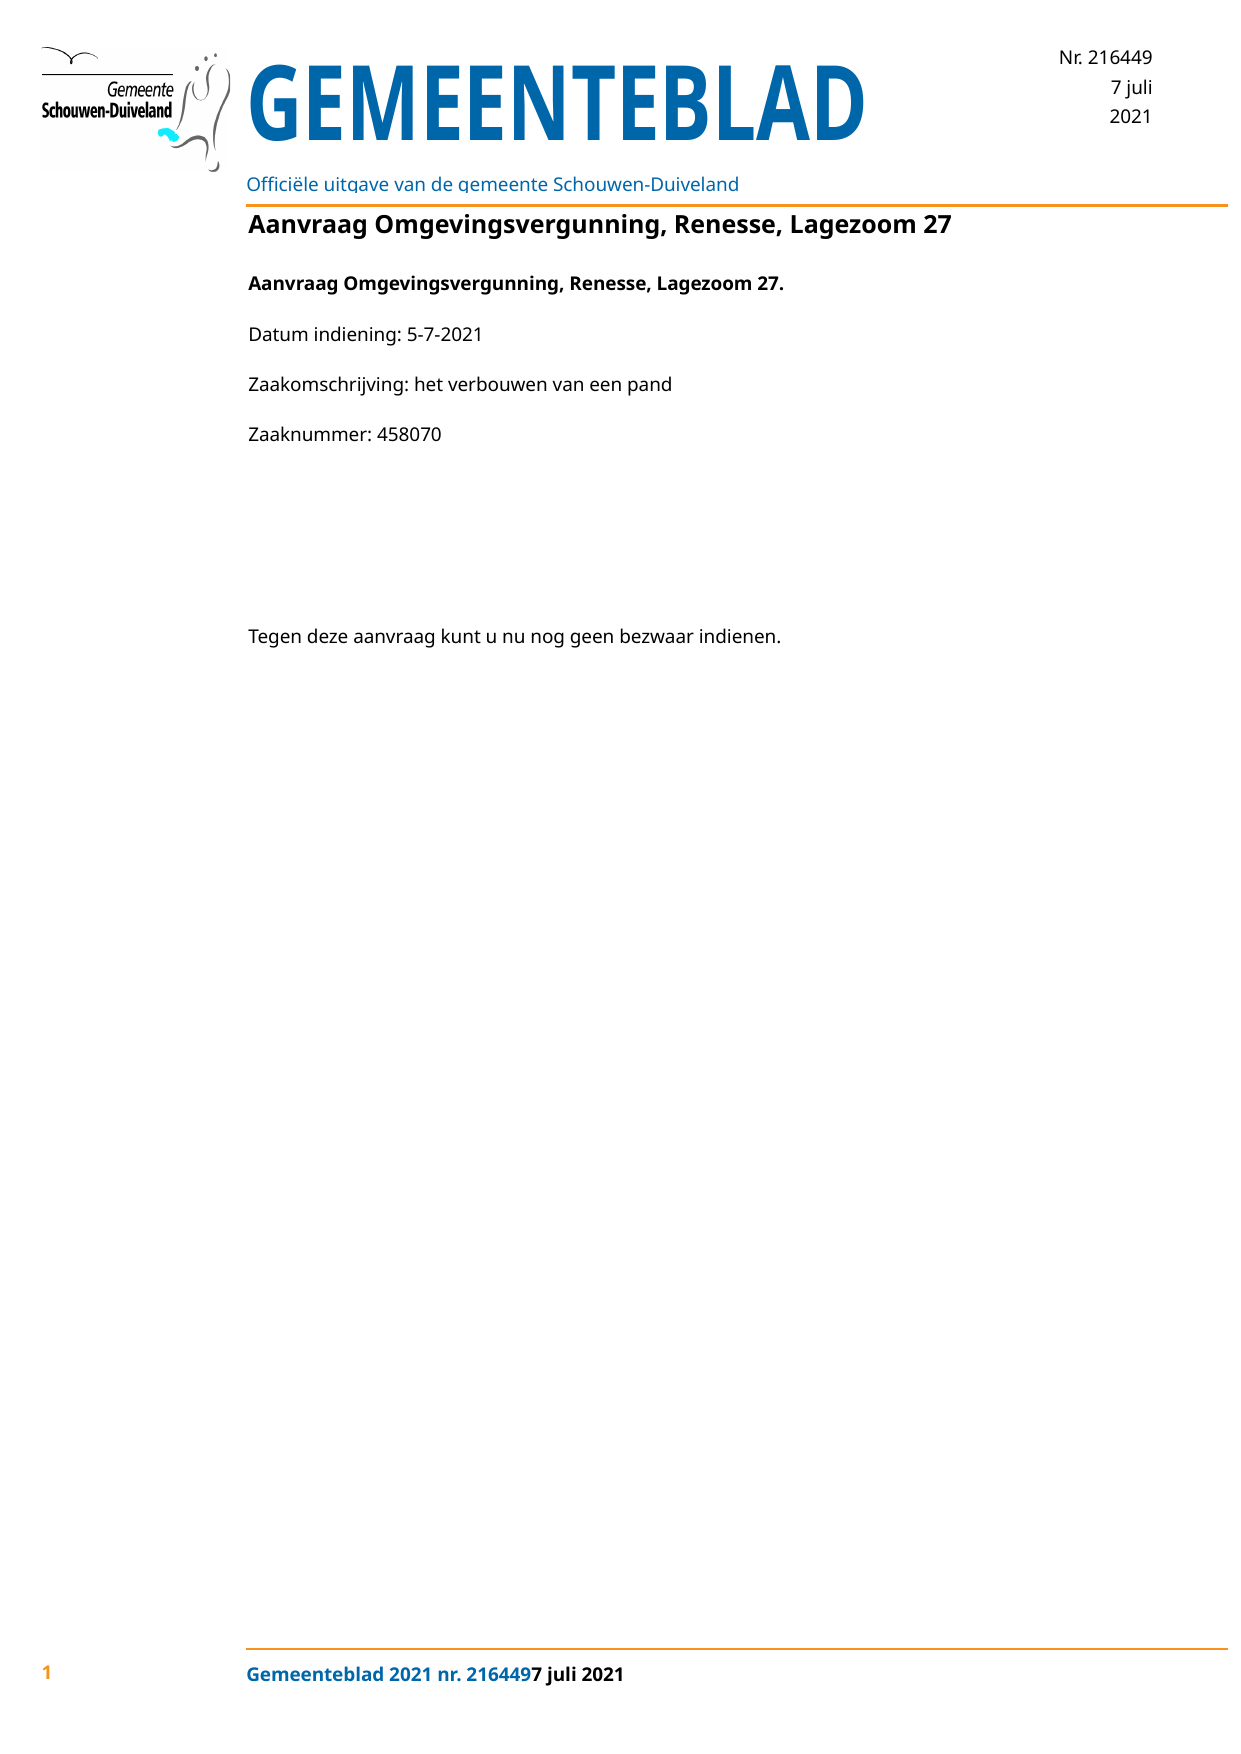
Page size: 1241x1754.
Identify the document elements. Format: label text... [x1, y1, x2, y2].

text Zaaknummer: 458070 [248, 422, 1152, 447]
text Aanvraag Omgevingsvergunning, Renesse, Lagezoom 27. [248, 270, 1152, 296]
text Zaakomschrijving: het verbouwen van een pand [248, 371, 1152, 397]
text Aanvraag Omgevingsvergunning, Renesse, Lagezoom 27 [248, 207, 1152, 241]
text Tegen deze aanvraag kunt u nu nog geen bezwaar indienen. [248, 623, 1152, 649]
picture [41, 47, 231, 172]
text Datum indiening: 5-7-2021 [248, 321, 1152, 346]
